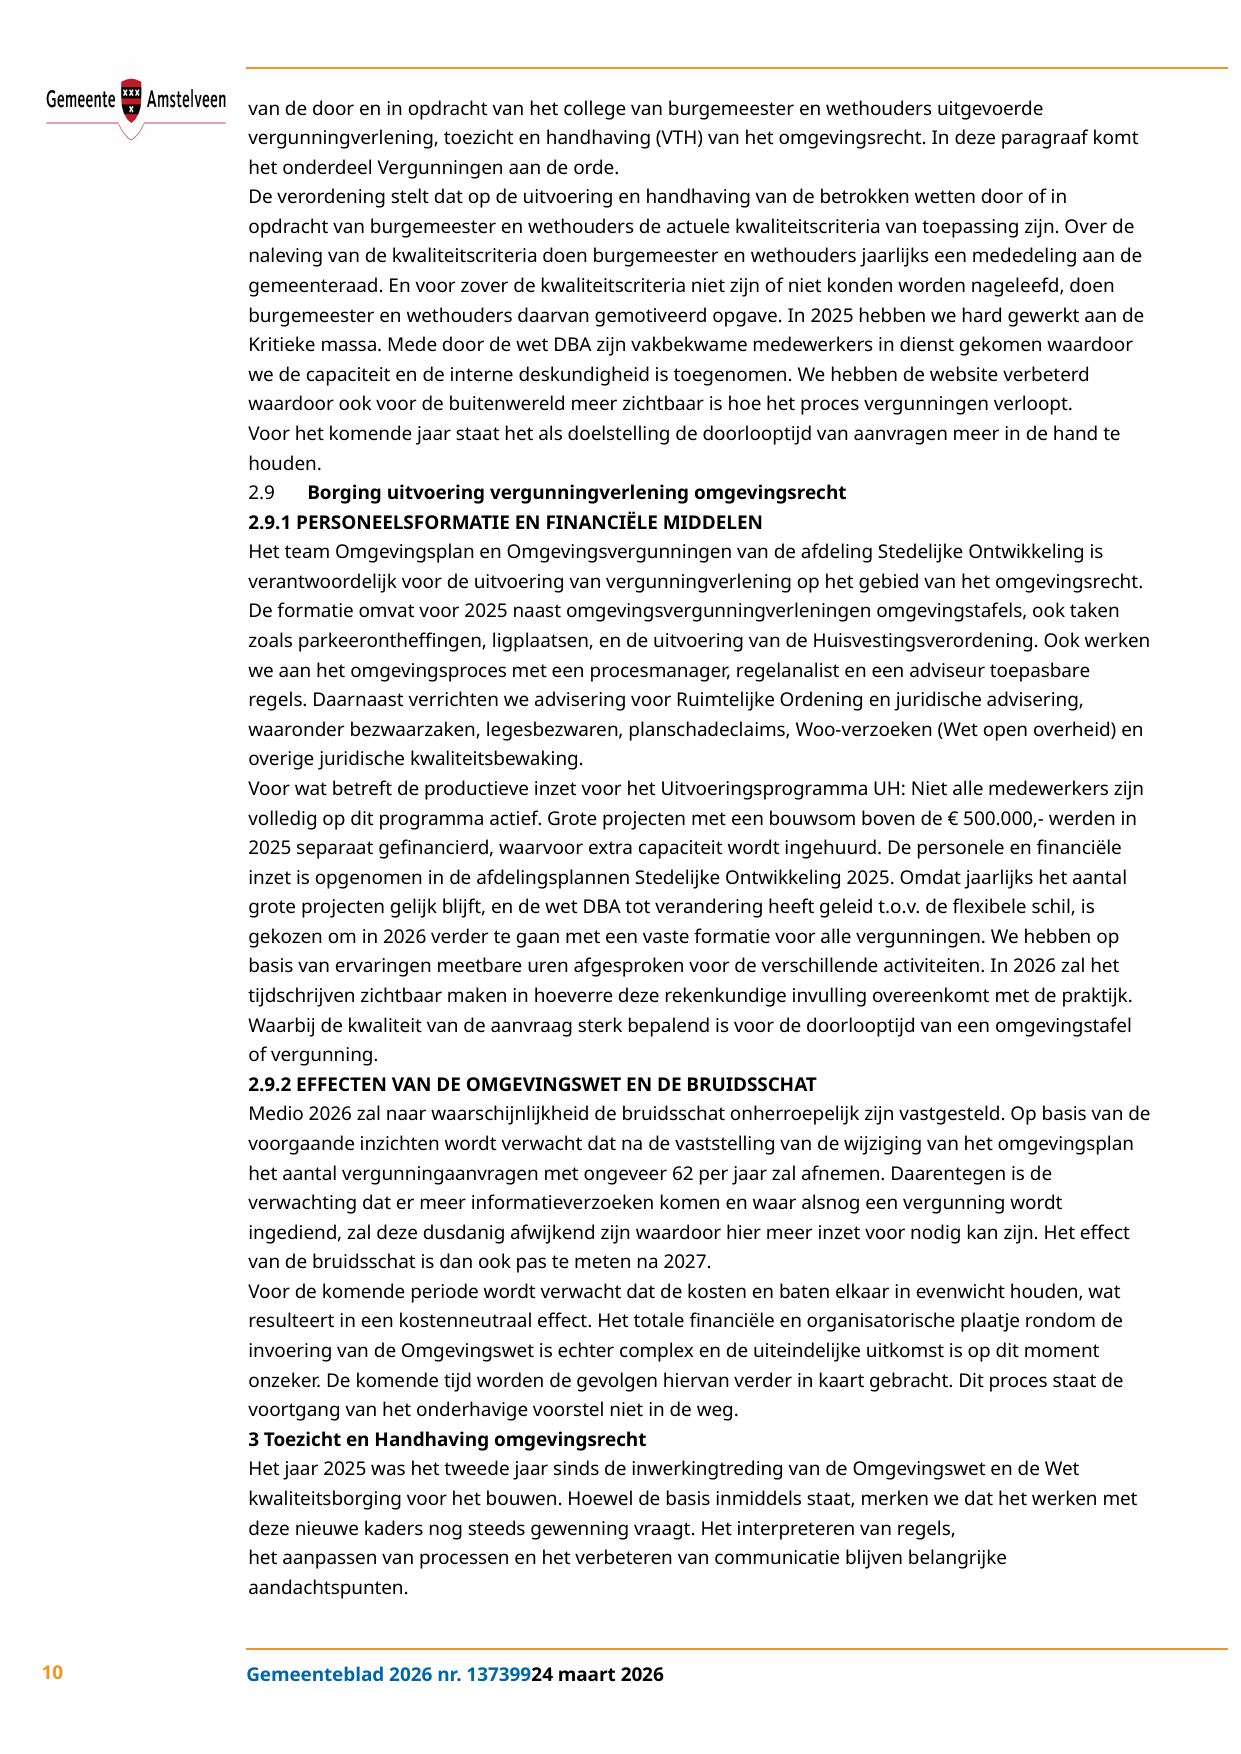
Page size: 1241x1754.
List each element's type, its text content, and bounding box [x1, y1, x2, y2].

text Medio 2026 zal naar waarschijnlijkheid de bruidsschat onherroepelijk zijn vastgesteld. Op basis van de voorgaande inzichten wordt verwacht dat na de vaststelling van de wijziging van het omgevingsplan het aantal vergunningaanvragen met ongeveer 62 per jaar zal afnemen. Daarentegen is de verwachting dat er meer informatieverzoeken komen en waar alsnog een vergunning wordt ingediend, zal deze dusdanig afwijkend zijn waardoor hier meer inzet voor nodig kan zijn. Het effect van de bruidsschat is dan ook pas te meten na 2027. [248, 1101, 1152, 1274]
text van de door en in opdracht van het college van burgemeester en wethouders uitgevoerde vergunningverlening, toezicht en handhaving (VTH) van het omgevingsrecht. In deze paragraaf komt het onderdeel Vergunningen aan de orde. [248, 95, 1152, 180]
text Voor het komende jaar staat het als doelstelling de doorlooptijd van aanvragen meer in de hand te houden. [248, 420, 1152, 476]
text Het jaar 2025 was het tweede jaar sinds de inwerkingtreding van de Omgevingswet en de Wet kwaliteitsborging voor het bouwen. Hoewel de basis inmiddels staat, merken we dat het werken met deze nieuwe kaders nog steeds gewenning vraagt. Het interpreteren van regels, [248, 1456, 1152, 1541]
text 3 Toezicht en Handhaving omgevingsrecht [248, 1426, 1152, 1452]
text Voor de komende periode wordt verwacht dat de kosten en baten elkaar in evenwicht houden, wat resulteert in een kostenneutraal effect. Het totale financiële en organisatorische plaatje rondom de invoering van de Omgevingswet is echter complex en de uiteindelijke uitkomst is op dit moment onzeker. De komende tijd worden de gevolgen hiervan verder in kaart gebracht. Dit proces staat de voortgang van het onderhavige voorstel niet in de weg. [248, 1278, 1152, 1422]
text Het team Omgevingsplan en Omgevingsvergunningen van de afdeling Stedelijke Ontwikkeling is verantwoordelijk voor de uitvoering van vergunningverlening op het gebied van het omgevingsrecht. De formatie omvat voor 2025 naast omgevingsvergunningverleningen omgevingstafels, ook taken zoals parkeerontheffingen, ligplaatsen, en de uitvoering van de Huisvestingsverordening. Ook werken we aan het omgevingsproces met een procesmanager, regelanalist en een adviseur toepasbare regels. Daarnaast verrichten we advisering voor Ruimtelijke Ordening en juridische advisering, waaronder bezwaarzaken, legesbezwaren, planschadeclaims, Woo-verzoeken (Wet open overheid) en overige juridische kwaliteitsbewaking. [248, 538, 1152, 771]
text Voor wat betreft de productieve inzet voor het Uitvoeringsprogramma UH: Niet alle medewerkers zijn volledig op dit programma actief. Grote projecten met een bouwsom boven de € 500.000,- werden in 2025 separaat gefinancierd, waarvoor extra capaciteit wordt ingehuurd. De personele en financiële inzet is opgenomen in de afdelingsplannen Stedelijke Ontwikkeling 2025. Omdat jaarlijks het aantal grote projecten gelijk blijft, en de wet DBA tot verandering heeft geleid t.o.v. de flexibele schil, is gekozen om in 2026 verder te gaan met een vaste formatie voor alle vergunningen. We hebben op basis van ervaringen meetbare uren afgesproken voor de verschillende activiteiten. In 2026 zal het tijdschrijven zichtbaar maken in hoeverre deze rekenkundige invulling overeenkomt met de praktijk. Waarbij de kwaliteit van de aanvraag sterk bepalend is voor de doorlooptijd van een omgevingstafel of vergunning. [248, 775, 1152, 1067]
text 2.9.1 PERSONEELSFORMATIE EN FINANCIËLE MIDDELEN [248, 509, 1152, 535]
text De verordening stelt dat op de uitvoering en handhaving van de betrokken wetten door of in opdracht van burgemeester en wethouders de actuele kwaliteitscriteria van toepassing zijn. Over de naleving van de kwaliteitscriteria doen burgemeester en wethouders jaarlijks een mededeling aan de gemeenteraad. En voor zover de kwaliteitscriteria niet zijn of niet konden worden nageleefd, doen burgemeester en wethouders daarvan gemotiveerd opgave. In 2025 hebben we hard gewerkt aan de Kritieke massa. Mede door de wet DBA zijn vakbekwame medewerkers in dienst gekomen waardoor we de capaciteit en de interne deskundigheid is toegenomen. We hebben de website verbeterd waardoor ook voor de buitenwereld meer zichtbaar is hoe het proces vergunningen verloopt. [248, 183, 1152, 416]
text het aanpassen van processen en het verbeteren van communicatie blijven belangrijke aandachtspunten. [248, 1544, 1152, 1600]
picture [41, 47, 231, 172]
text 2.9.2 EFFECTEN VAN DE OMGEVINGSWET EN DE BRUIDSSCHAT [248, 1071, 1152, 1097]
list Borging uitvoering vergunningverlening omgevingsrecht [248, 479, 1152, 505]
